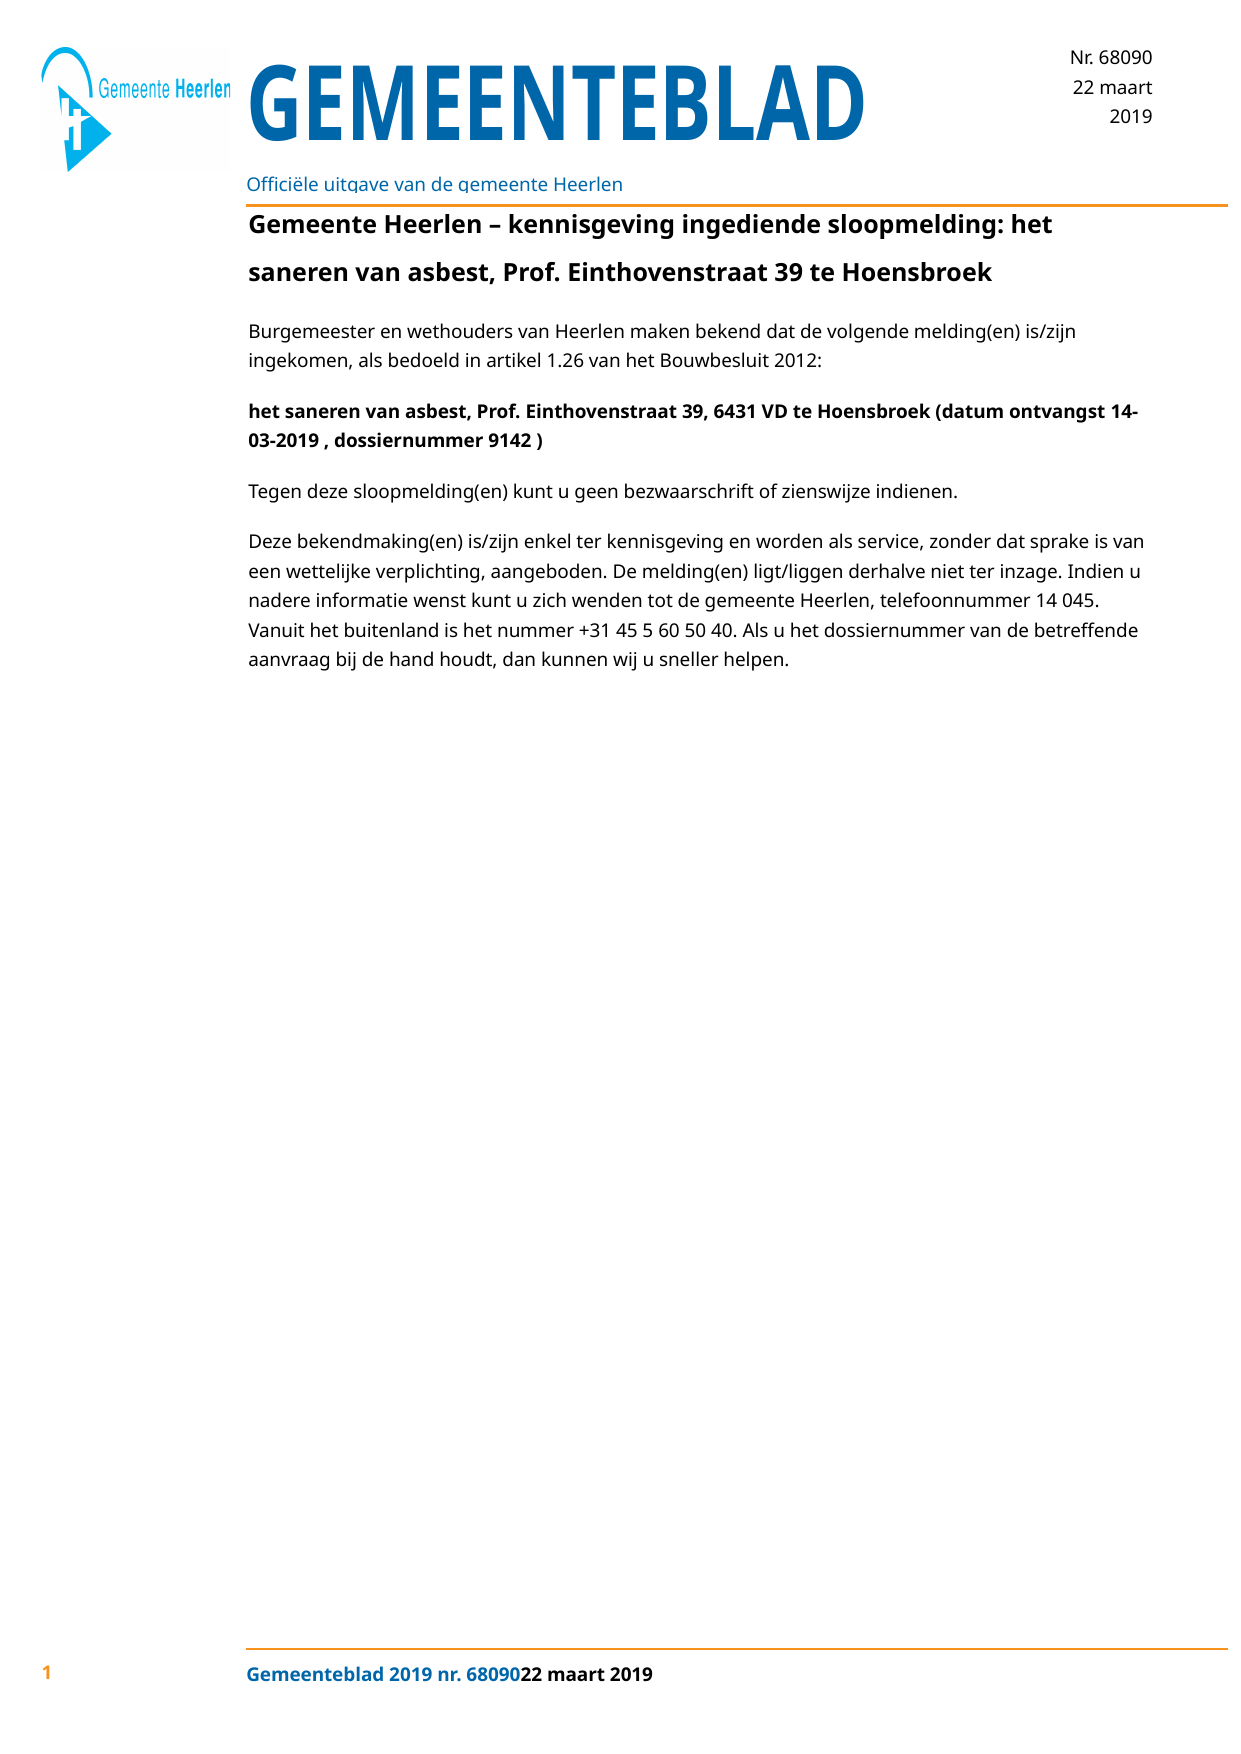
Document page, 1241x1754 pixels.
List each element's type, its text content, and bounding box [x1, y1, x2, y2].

text Gemeente Heerlen – kennisgeving ingediende sloopmelding: het saneren van asbest, Prof. Einthovenstraat 39 te Hoensbroek [248, 207, 1152, 288]
text Deze bekendmaking(en) is/zijn enkel ter kennisgeving en worden als service, zonder dat sprake is van een wettelijke verplichting, aangeboden. De melding(en) ligt/liggen derhalve niet ter inzage. Indien u nadere informatie wenst kunt u zich wenden tot de gemeente Heerlen, telefoonnummer 14 045. Vanuit het buitenland is het nummer +31 45 5 60 50 40. Als u het dossiernummer van de betreffende aanvraag bij de hand houdt, dan kunnen wij u sneller helpen. [248, 528, 1152, 672]
text het saneren van asbest, Prof. Einthovenstraat 39, 6431 VD te Hoensbroek (datum ontvangst 14-03-2019 , dossiernummer 9142 ) [248, 398, 1152, 453]
picture [41, 47, 58, 70]
text Tegen deze sloopmelding(en) kunt u geen bezwaarschrift of zienswijze indienen. [248, 478, 1152, 504]
picture [41, 47, 231, 172]
text Burgemeester en wethouders van Heerlen maken bekend dat de volgende melding(en) is/zijn ingekomen, als bedoeld in artikel 1.26 van het Bouwbesluit 2012: [248, 318, 1152, 373]
